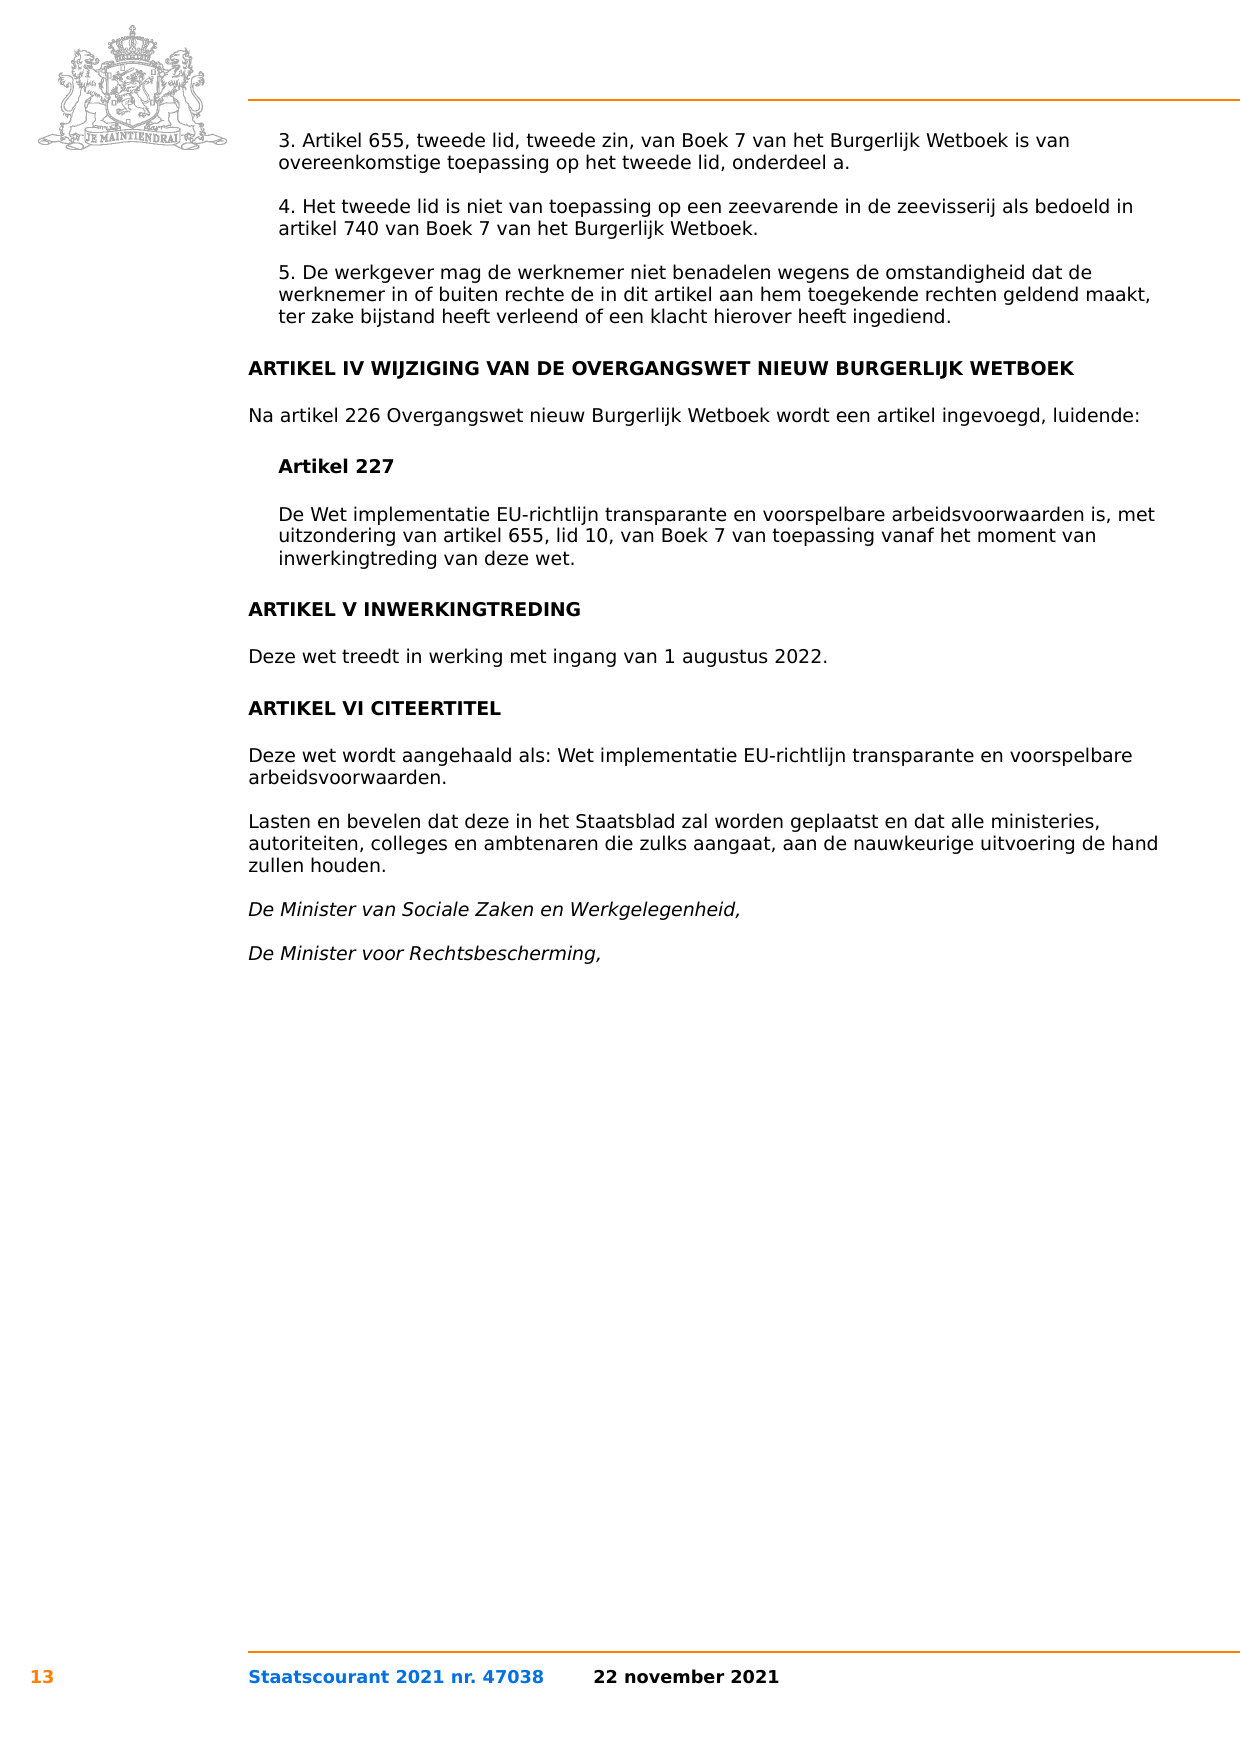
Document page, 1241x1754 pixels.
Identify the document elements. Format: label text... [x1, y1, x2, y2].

text De Minister voor Rechtsbescherming, [248, 943, 1163, 965]
text 4. Het tweede lid is niet van toepassing op een zeevarende in de zeevisserij als bedoeld in artikel 740 van Boek 7 van het Burgerlijk Wetboek. [278, 196, 1163, 240]
subtitle ARTIKEL VI CITEERTITEL [248, 698, 1163, 720]
text De Minister van Sociale Zaken en Werkgelegenheid, [248, 899, 1163, 921]
text 3. Artikel 655, tweede lid, tweede zin, van Boek 7 van het Burgerlijk Wetboek is van overeenkomstige toepassing op het tweede lid, onderdeel a. [278, 130, 1163, 174]
text Lasten en bevelen dat deze in het Staatsblad zal worden geplaatst en dat alle ministeries, autoriteiten, colleges en ambtenaren die zulks aangaat, aan de nauwkeurige uitvoering de hand zullen houden. [248, 811, 1163, 877]
text De Wet implementatie EU-richtlijn transparante en voorspelbare arbeidsvoorwaarden is, met uitzondering van artikel 655, lid 10, van Boek 7 van toepassing vanaf het moment van inwerkingtreding van deze wet. [278, 503, 1163, 569]
subtitle Artikel 227 [278, 456, 1163, 478]
subtitle ARTIKEL IV WIJZIGING VAN DE OVERGANGSWET NIEUW BURGERLIJK WETBOEK [248, 357, 1163, 379]
subtitle ARTIKEL V INWERKINGTREDING [248, 599, 1163, 621]
text Deze wet wordt aangehaald als: Wet implementatie EU-richtlijn transparante en voorspelbare arbeidsvoorwaarden. [248, 745, 1163, 789]
text 5. De werkgever mag de werknemer niet benadelen wegens de omstandigheid dat de werknemer in of buiten rechte de in dit artikel aan hem toegekende rechten geldend maakt, ter zake bijstand heeft verleend of een klacht hierover heeft ingediend. [278, 262, 1163, 327]
text Na artikel 226 Overgangswet nieuw Burgerlijk Wetboek wordt een artikel ingevoegd, luidende: [248, 404, 1163, 426]
picture [38, 25, 227, 150]
text Deze wet treedt in werking met ingang van 1 augustus 2022. [248, 646, 1163, 668]
